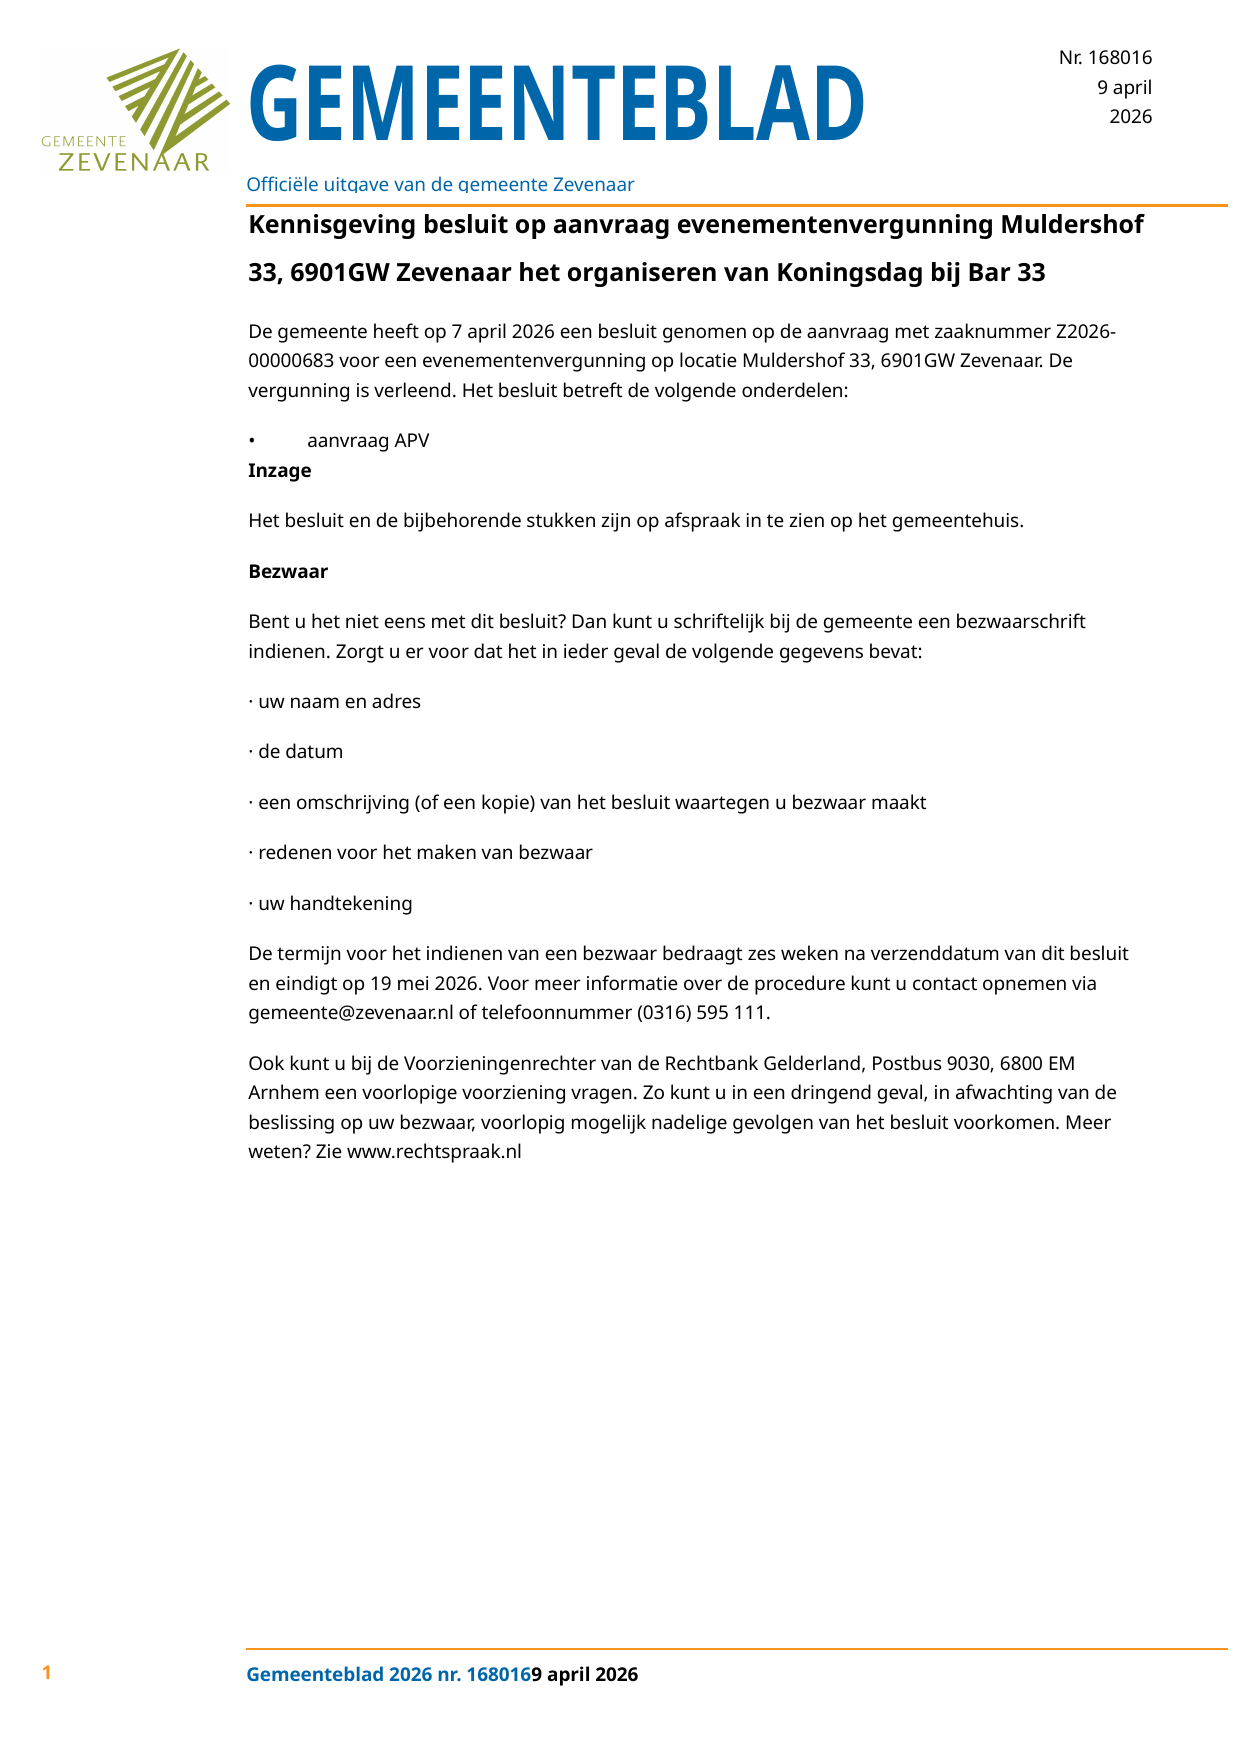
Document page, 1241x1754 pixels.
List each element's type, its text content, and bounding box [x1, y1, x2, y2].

text Kennisgeving besluit op aanvraag evenementenvergunning Muldershof 33, 6901GW Zevenaar het organiseren van Koningsdag bij Bar 33 [248, 207, 1152, 288]
list aanvraag APV [248, 427, 1152, 453]
text Bent u het niet eens met dit besluit? Dan kunt u schriftelijk bij de gemeente een bezwaarschrift indienen. Zorgt u er voor dat het in ieder geval de volgende gegevens bevat: [248, 608, 1152, 664]
text · uw naam en adres [248, 688, 1152, 714]
picture [41, 47, 231, 172]
text De gemeente heeft op 7 april 2026 een besluit genomen op de aanvraag met zaaknummer Z2026-00000683 voor een evenementenvergunning op locatie Muldershof 33, 6901GW Zevenaar. De vergunning is verleend. Het besluit betreft de volgende onderdelen: [248, 318, 1152, 403]
text · uw handtekening [248, 890, 1152, 916]
text De termijn voor het indienen van een bezwaar bedraagt zes weken na verzenddatum van dit besluit en eindigt op 19 mei 2026. Voor meer informatie over de procedure kunt u contact opnemen via gemeente@zevenaar.nl of telefoonnummer (0316) 595 111. [248, 940, 1152, 1025]
text Ook kunt u bij de Voorzieningenrechter van de Rechtbank Gelderland, Postbus 9030, 6800 EM Arnhem een voorlopige voorziening vragen. Zo kunt u in een dringend geval, in afwachting van de beslissing op uw bezwaar, voorlopig mogelijk nadelige gevolgen van het besluit voorkomen. Meer weten? Zie www.rechtspraak.nl [248, 1050, 1152, 1164]
text · een omschrijving (of een kopie) van het besluit waartegen u bezwaar maakt [248, 789, 1152, 815]
text Het besluit en de bijbehorende stukken zijn op afspraak in te zien op het gemeentehuis. [248, 507, 1152, 533]
text Inzage [248, 457, 1152, 483]
text · de datum [248, 739, 1152, 764]
text Bezwaar [248, 558, 1152, 584]
text · redenen voor het maken van bezwaar [248, 839, 1152, 865]
